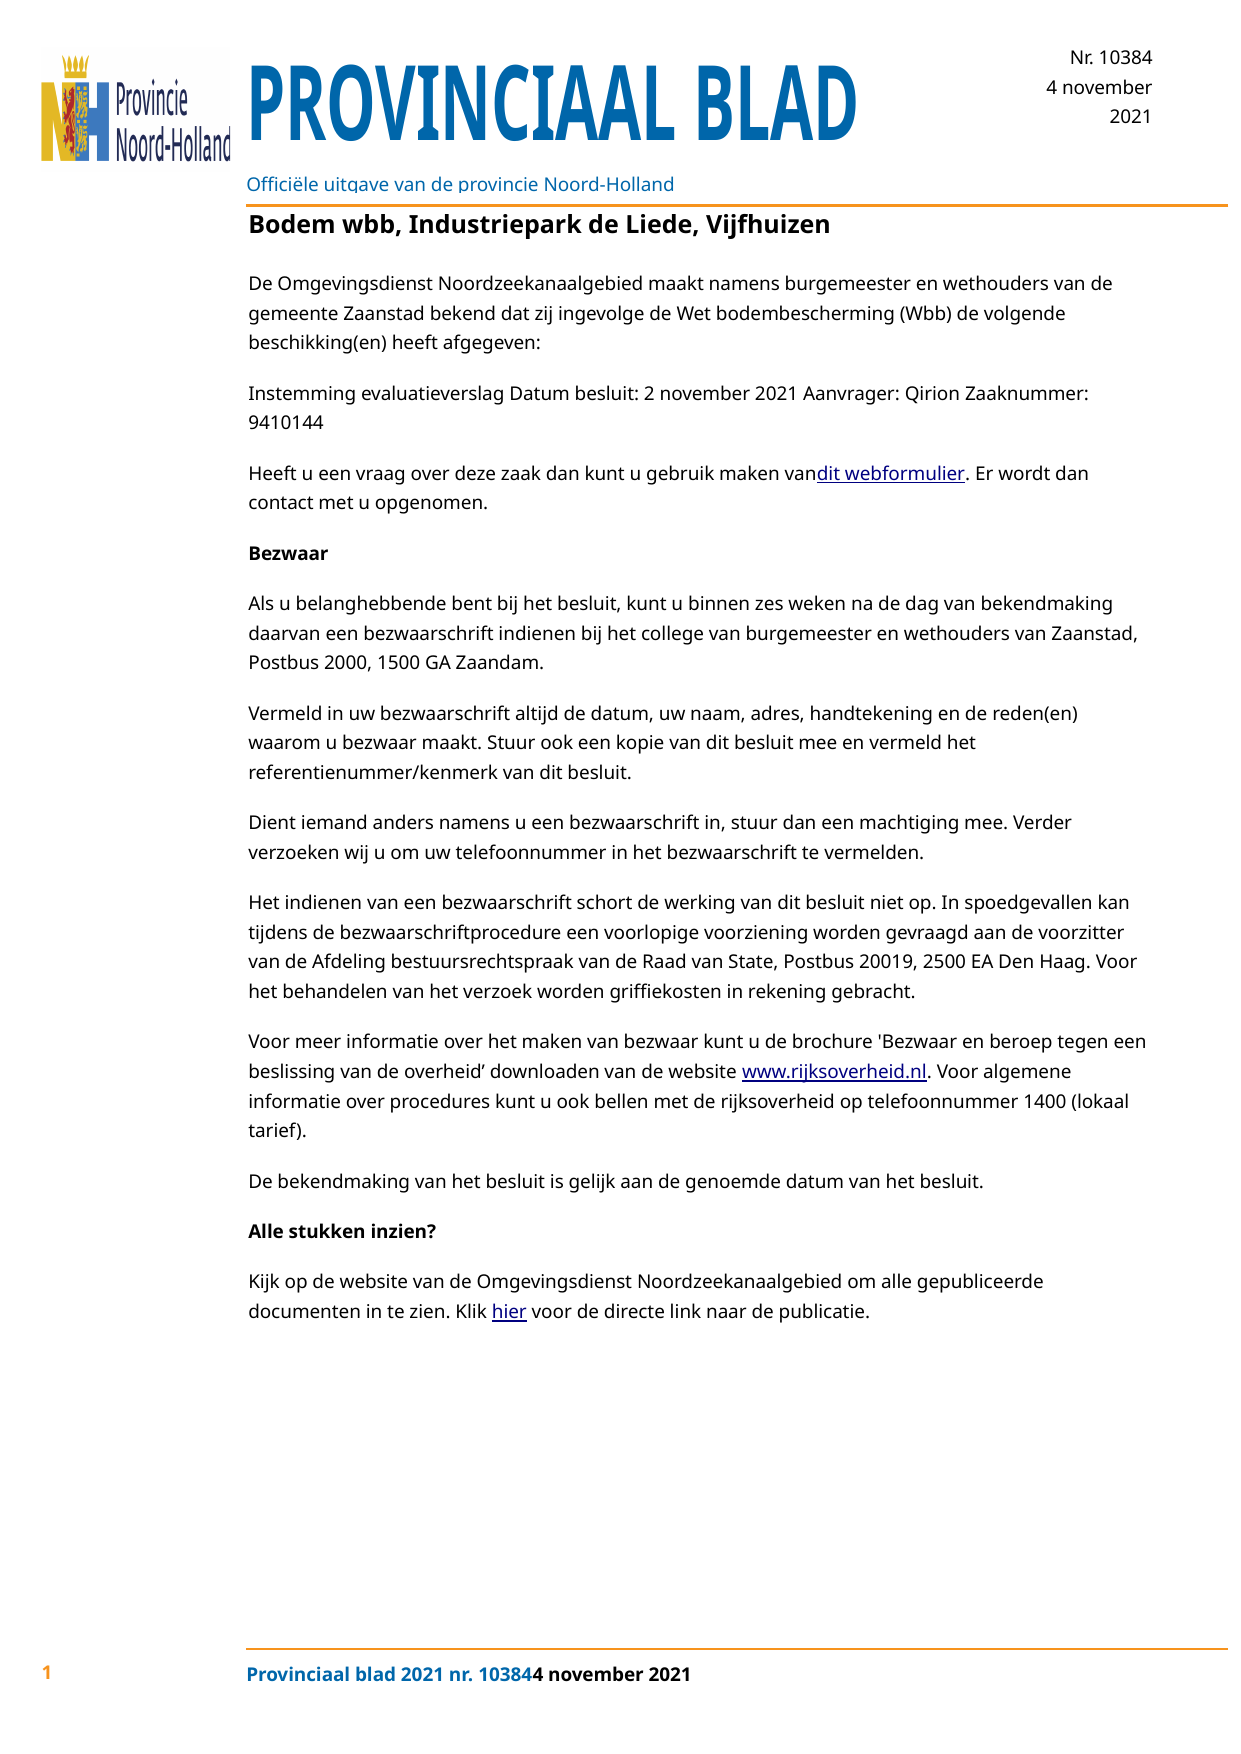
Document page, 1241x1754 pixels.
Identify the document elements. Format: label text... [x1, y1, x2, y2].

text Als u belanghebbende bent bij het besluit, kunt u binnen zes weken na de dag van bekendmaking daarvan een bezwaarschrift indienen bij het college van burgemeester en wethouders van Zaanstad, Postbus 2000, 1500 GA Zaandam. [248, 590, 1152, 675]
text Vermeld in uw bezwaarschrift altijd de datum, uw naam, adres, handtekening en de reden(en) waarom u bezwaar maakt. Stuur ook een kopie van dit besluit mee en vermeld het referentienummer/kenmerk van dit besluit. [248, 700, 1152, 785]
text Dient iemand anders namens u een bezwaarschrift in, stuur dan een machtiging mee. Verder verzoeken wij u om uw telefoonnummer in het bezwaarschrift te vermelden. [248, 809, 1152, 865]
text De bekendmaking van het besluit is gelijk aan de genoemde datum van het besluit. [248, 1168, 1152, 1193]
text Alle stukken inzien? [248, 1218, 1152, 1244]
text Bodem wbb, Industriepark de Liede, Vijfhuizen [248, 207, 1152, 241]
text Instemming evaluatieverslag Datum besluit: 2 november 2021 Aanvrager: Qirion Zaaknummer: 9410144 [248, 380, 1152, 435]
text Kijk op de website van de Omgevingsdienst Noordzeekanaalgebied om alle gepubliceerde documenten in te zien. Klik hier voor de directe link naar de publicatie. [248, 1269, 1152, 1324]
picture [41, 47, 231, 172]
text De Omgevingsdienst Noordzeekanaalgebied maakt namens burgemeester en wethouders van de gemeente Zaanstad bekend dat zij ingevolge de Wet bodembescherming (Wbb) de volgende beschikking(en) heeft afgegeven: [248, 270, 1152, 355]
text Voor meer informatie over het maken van bezwaar kunt u de brochure 'Bezwaar en beroep tegen een beslissing van de overheid’ downloaden van de website www.rijksoverheid.nl. Voor algemene informatie over procedures kunt u ook bellen met de rijksoverheid op telefoonnummer 1400 (lokaal tarief). [248, 1029, 1152, 1143]
text Heeft u een vraag over deze zaak dan kunt u gebruik maken vandit webformulier. Er wordt dan contact met u opgenomen. [248, 460, 1152, 515]
text Bezwaar [248, 540, 1152, 566]
text Het indienen van een bezwaarschrift schort de werking van dit besluit niet op. In spoedgevallen kan tijdens de bezwaarschriftprocedure een voorlopige voorziening worden gevraagd aan de voorzitter van de Afdeling bestuursrechtspraak van de Raad van State, Postbus 20019, 2500 EA Den Haag. Voor het behandelen van het verzoek worden griffiekosten in rekening gebracht. [248, 889, 1152, 1004]
